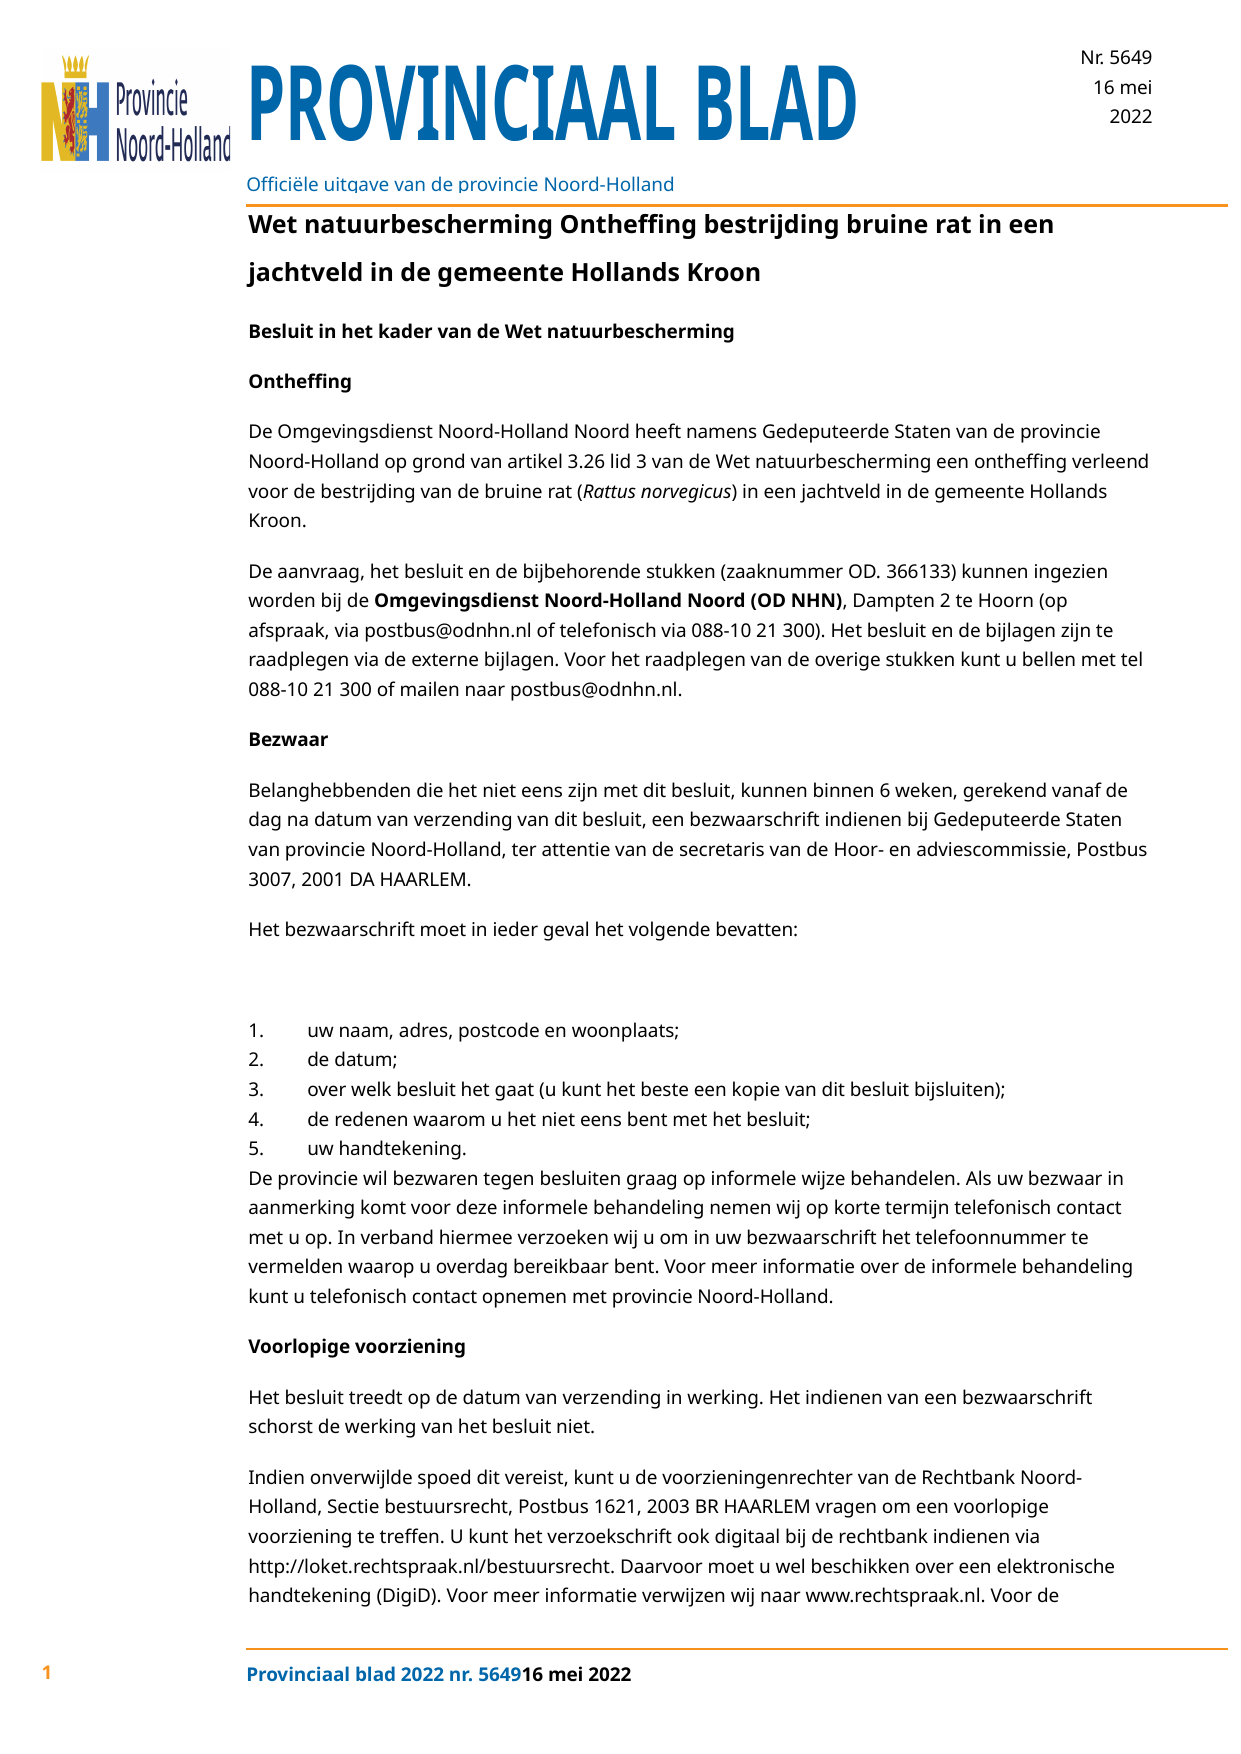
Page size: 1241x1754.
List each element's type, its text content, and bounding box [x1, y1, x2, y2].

text Het bezwaarschrift moet in ieder geval het volgende bevatten: [248, 916, 1152, 942]
list over welk besluit het gaat (u kunt het beste een kopie van dit besluit bijsluiten); [248, 1076, 1152, 1102]
text De provincie wil bezwaren tegen besluiten graag op informele wijze behandelen. Als uw bezwaar in aanmerking komt voor deze informele behandeling nemen wij op korte termijn telefonisch contact met u op. In verband hiermee verzoeken wij u om in uw bezwaarschrift het telefoonnummer te vermelden waarop u overdag bereikbaar bent. Voor meer informatie over de informele behandeling kunt u telefonisch contact opnemen met provincie Noord-Holland. [248, 1165, 1152, 1309]
list de datum; [248, 1047, 1152, 1072]
text Wet natuurbescherming Ontheffing bestrijding bruine rat in een jachtveld in de gemeente Hollands Kroon [248, 207, 1152, 288]
list uw naam, adres, postcode en woonplaats; [248, 1017, 1152, 1043]
text Het besluit treedt op de datum van verzending in werking. Het indienen van een bezwaarschrift schorst de werking van het besluit niet. [248, 1384, 1152, 1439]
text Besluit in het kader van de Wet natuurbescherming [248, 318, 1152, 344]
text De Omgevingsdienst Noord-Holland Noord heeft namens Gedeputeerde Staten van de provincie Noord-Holland op grond van artikel 3.26 lid 3 van de Wet natuurbescherming een ontheffing verleend voor de bestrijding van de bruine rat (Rattus norvegicus) in een jachtveld in de gemeente Hollands Kroon. [248, 419, 1152, 533]
picture [41, 47, 231, 172]
list de redenen waarom u het niet eens bent met het besluit; [248, 1106, 1152, 1132]
text Indien onverwijlde spoed dit vereist, kunt u de voorzieningenrechter van de Rechtbank Noord-Holland, Sectie bestuursrecht, Postbus 1621, 2003 BR HAARLEM vragen om een voorlopige voorziening te treffen. U kunt het verzoekschrift ook digitaal bij de rechtbank indienen via http://loket.rechtspraak.nl/bestuursrecht. Daarvoor moet u wel beschikken over een elektronische handtekening (DigiD). Voor meer informatie verwijzen wij naar www.rechtspraak.nl. Voor de [248, 1464, 1152, 1608]
text Bezwaar [248, 727, 1152, 752]
text Voorlopige voorziening [248, 1334, 1152, 1359]
text De aanvraag, het besluit en de bijbehorende stukken (zaaknummer OD. 366133) kunnen ingezien worden bij de Omgevingsdienst Noord-Holland Noord (OD NHN), Dampten 2 te Hoorn (op afspraak, via postbus@odnhn.nl of telefonisch via 088-10 21 300). Het besluit en de bijlagen zijn te raadplegen via de externe bijlagen. Voor het raadplegen van de overige stukken kunt u bellen met tel 088-10 21 300 of mailen naar postbus@odnhn.nl. [248, 558, 1152, 702]
text Belanghebbenden die het niet eens zijn met dit besluit, kunnen binnen 6 weken, gerekend vanaf de dag na datum van verzending van dit besluit, een bezwaarschrift indienen bij Gedeputeerde Staten van provincie Noord-Holland, ter attentie van de secretaris van de Hoor- en adviescommissie, Postbus 3007, 2001 DA HAARLEM. [248, 777, 1152, 892]
list uw handtekening. [248, 1135, 1152, 1161]
text Ontheffing [248, 368, 1152, 394]
